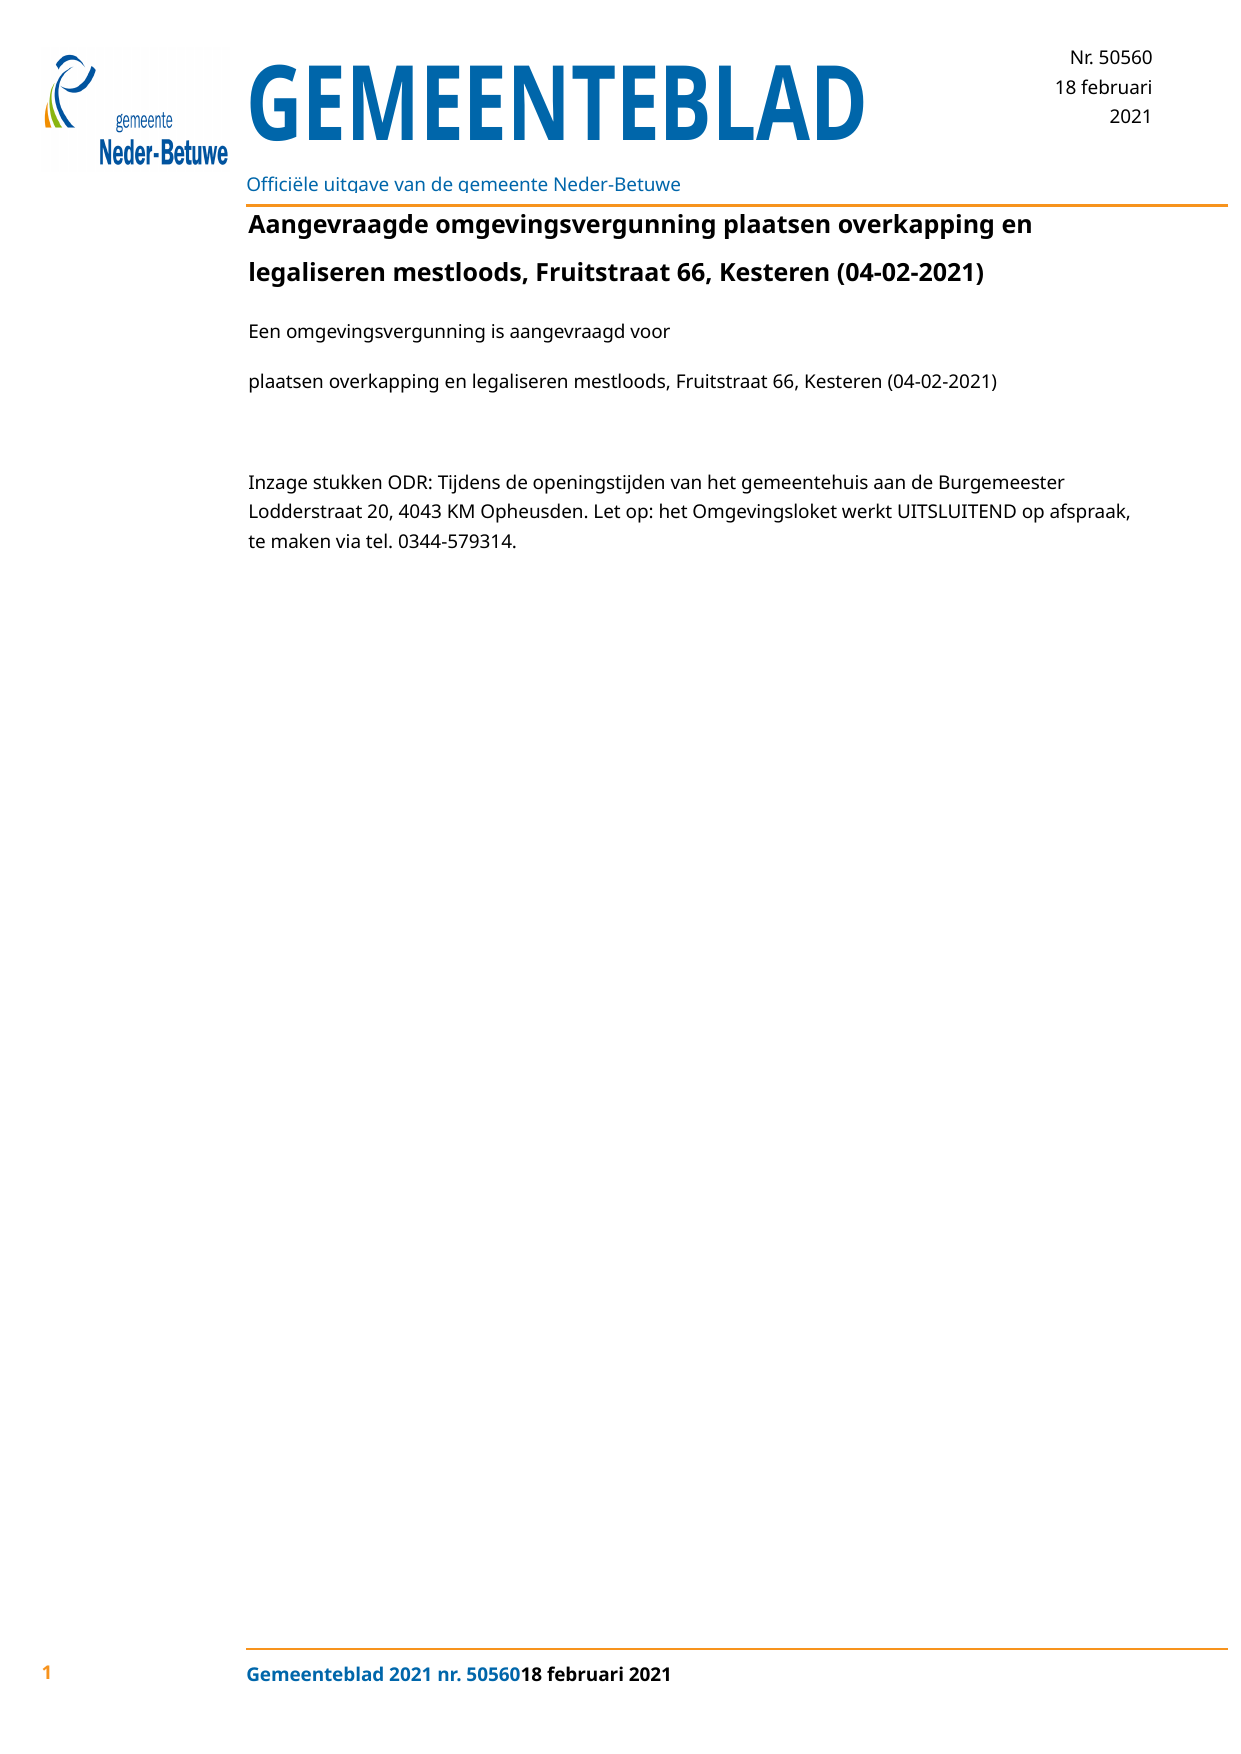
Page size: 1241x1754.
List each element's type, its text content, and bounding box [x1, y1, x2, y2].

text Een omgevingsvergunning is aangevraagd voor [248, 318, 1152, 344]
text Inzage stukken ODR: Tijdens de openingstijden van het gemeentehuis aan de Burgemeester Lodderstraat 20, 4043 KM Opheusden. Let op: het Omgevingsloket werkt UITSLUITEND op afspraak, te maken via tel. 0344-579314. [248, 469, 1152, 554]
picture [41, 47, 231, 172]
text Aangevraagde omgevingsvergunning plaatsen overkapping en legaliseren mestloods, Fruitstraat 66, Kesteren (04-02-2021) [248, 207, 1152, 288]
text plaatsen overkapping en legaliseren mestloods, Fruitstraat 66, Kesteren (04-02-2021) [248, 368, 1152, 394]
